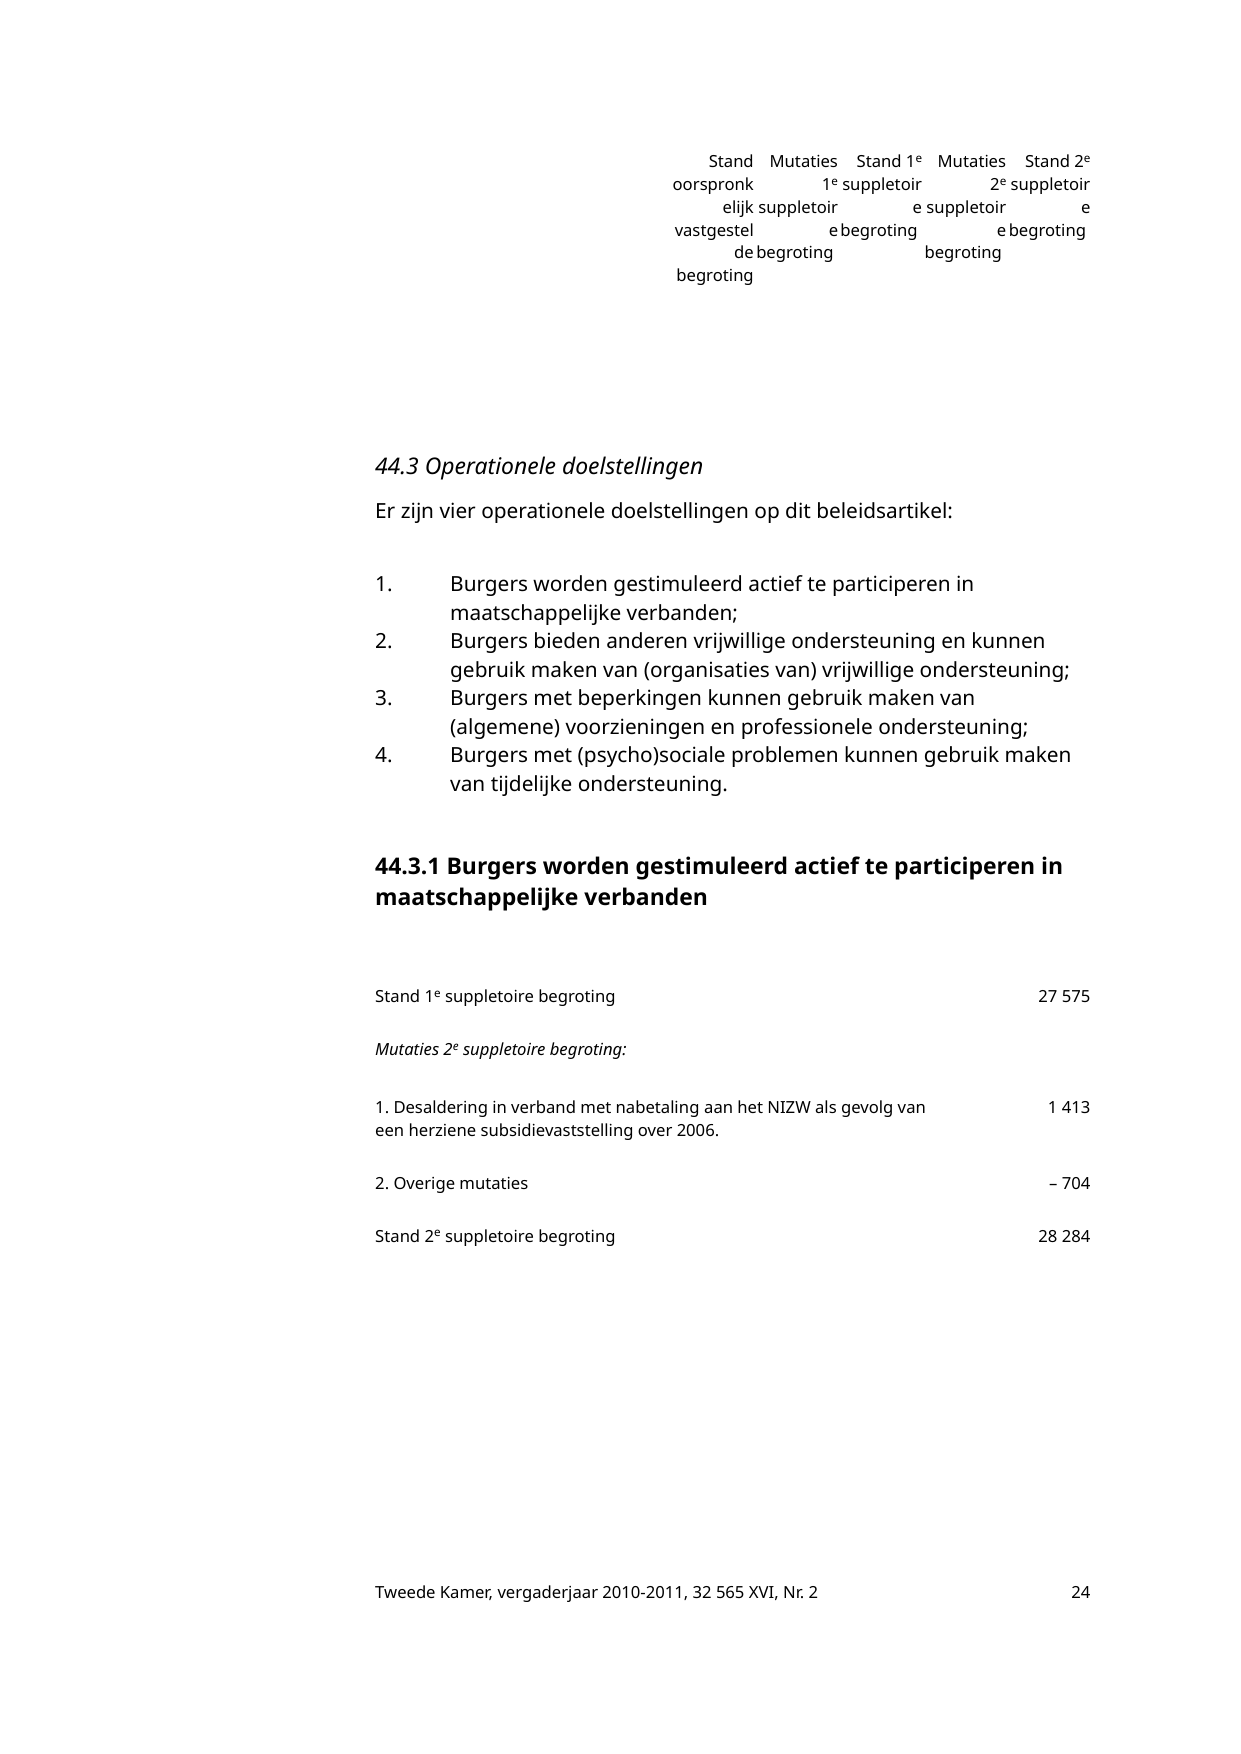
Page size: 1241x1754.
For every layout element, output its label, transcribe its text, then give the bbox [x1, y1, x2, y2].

table_header Mutaties 2e suppletoire begroting [922, 150, 1006, 316]
table_cell Stand 2e suppletoire begroting [375, 1224, 947, 1277]
table_cell [947, 1038, 1090, 1096]
table_header 27 575 [947, 985, 1090, 1038]
table_header [375, 150, 669, 316]
table_header Stand 1e suppletoire begroting [375, 985, 947, 1038]
table_cell 2. Overige mutaties [375, 1172, 947, 1224]
table_header Stand 2e suppletoire begroting [1006, 150, 1090, 316]
table_cell 1 413 [947, 1096, 1090, 1172]
list Burgers met (psycho)sociale problemen kunnen gebruik maken van tijdelijke ondersteuning. [375, 740, 1090, 797]
table_cell [838, 316, 922, 369]
subtitle 44.3.1 Burgers worden gestimuleerd actief te participeren in maatschappelijke verbanden [375, 849, 1090, 912]
table_cell [922, 316, 1006, 369]
table_cell 28 284 [947, 1224, 1090, 1277]
table_cell – 704 [947, 1172, 1090, 1224]
list Burgers worden gestimuleerd actief te participeren in maatschappelijke verbanden; [375, 569, 1090, 626]
table_header Stand oorspronkelijk vastgestelde begroting [669, 150, 753, 316]
table_cell [754, 316, 838, 369]
table_header Stand 1e suppletoire begroting [838, 150, 922, 316]
table_cell 1. Desaldering in verband met nabetaling aan het NIZW als gevolg van een herziene subsidievaststelling over 2006. [375, 1096, 947, 1172]
table_cell [669, 316, 753, 369]
table_cell Mutaties 2e suppletoire begroting: [375, 1038, 947, 1096]
list Burgers bieden anderen vrijwillige ondersteuning en kunnen gebruik maken van (organisaties van) vrijwillige ondersteuning; [375, 626, 1090, 683]
table_cell [1006, 316, 1090, 369]
list Burgers met beperkingen kunnen gebruik maken van (algemene) voorzieningen en professionele ondersteuning; [375, 683, 1090, 740]
text Er zijn vier operationele doelstellingen op dit beleidsartikel: [375, 496, 1090, 524]
subtitle 44.3 Operationele doelstellingen [375, 450, 1090, 481]
table_header Mutaties 1e suppletoire begroting [754, 150, 838, 316]
table_cell [375, 316, 669, 369]
